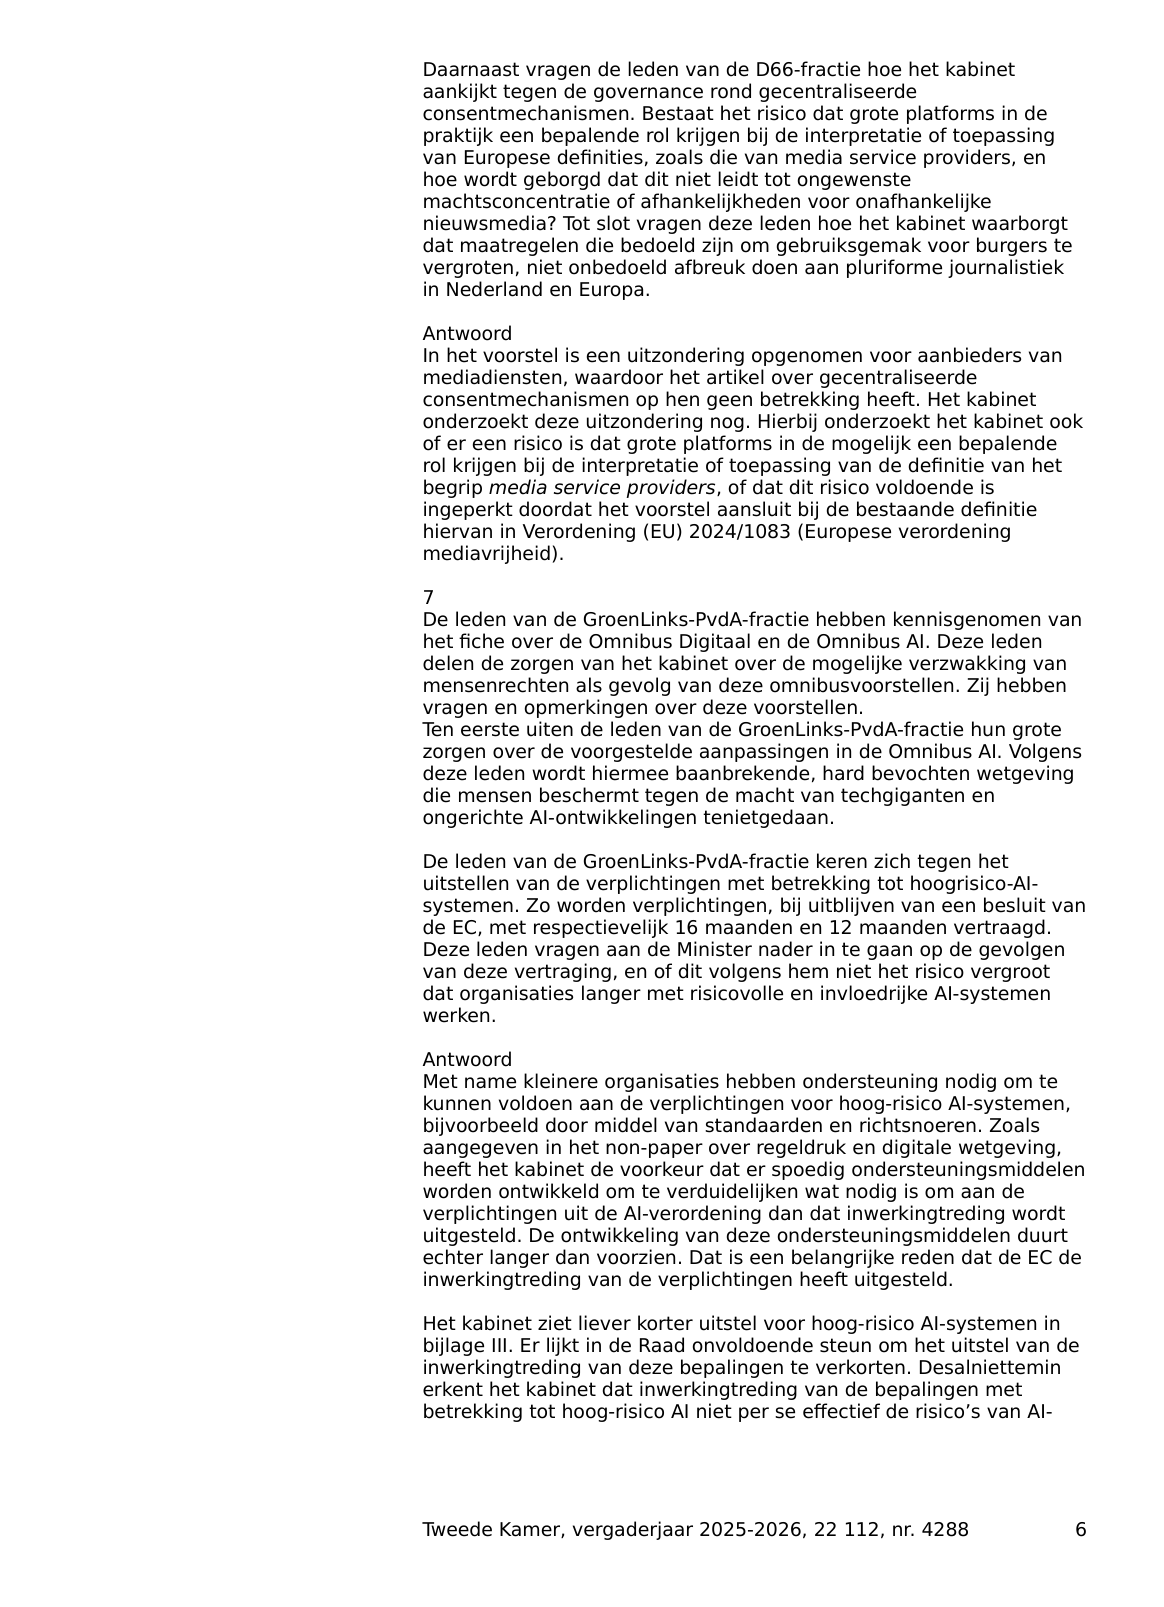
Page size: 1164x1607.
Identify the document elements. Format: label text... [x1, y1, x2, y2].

text Het kabinet ziet liever korter uitstel voor hoog-risico AI-systemen in bijlage III. Er lijkt in de Raad onvoldoende steun om het uitstel van de inwerkingtreding van deze bepalingen te verkorten. Desalniettemin erkent het kabinet dat inwerkingtreding van de bepalingen met betrekking tot hoog-risico AI niet per se effectief de risico’s van AI- [422, 1313, 1087, 1423]
text Antwoord [422, 1049, 1087, 1071]
text Antwoord [422, 323, 1087, 345]
text In het voorstel is een uitzondering opgenomen voor aanbieders van mediadiensten, waardoor het artikel over gecentraliseerde consentmechanismen op hen geen betrekking heeft. Het kabinet onderzoekt deze uitzondering nog. Hierbij onderzoekt het kabinet ook of er een risico is dat grote platforms in de mogelijk een bepalende rol krijgen bij de interpretatie of toepassing van de definitie van het begrip media service providers, of dat dit risico voldoende is ingeperkt doordat het voorstel aansluit bij de bestaande definitie hiervan in Verordening (EU) 2024/1083 (Europese verordening mediavrijheid). [422, 345, 1087, 565]
text De leden van de GroenLinks-PvdA-fractie hebben kennisgenomen van het fiche over de Omnibus Digitaal en de Omnibus AI. Deze leden delen de zorgen van het kabinet over de mogelijke verzwakking van mensenrechten als gevolg van deze omnibusvoorstellen. Zij hebben vragen en opmerkingen over deze voorstellen. [422, 609, 1087, 719]
text 7 [422, 587, 1087, 609]
text Daarnaast vragen de leden van de D66-fractie hoe het kabinet aankijkt tegen de governance rond gecentraliseerde consentmechanismen. Bestaat het risico dat grote platforms in de praktijk een bepalende rol krijgen bij de interpretatie of toepassing van Europese definities, zoals die van media service providers, en hoe wordt geborgd dat dit niet leidt tot ongewenste machtsconcentratie of afhankelijkheden voor onafhankelijke nieuwsmedia? Tot slot vragen deze leden hoe het kabinet waarborgt dat maatregelen die bedoeld zijn om gebruiksgemak voor burgers te vergroten, niet onbedoeld afbreuk doen aan pluriforme journalistiek in Nederland en Europa. [422, 59, 1087, 301]
text De leden van de GroenLinks-PvdA-fractie keren zich tegen het uitstellen van de verplichtingen met betrekking tot hoogrisico-AI-systemen. Zo worden verplichtingen, bij uitblijven van een besluit van de EC, met respectievelijk 16 maanden en 12 maanden vertraagd. Deze leden vragen aan de Minister nader in te gaan op de gevolgen van deze vertraging, en of dit volgens hem niet het risico vergroot dat organisaties langer met risicovolle en invloedrijke AI-systemen werken. [422, 851, 1087, 1027]
text Met name kleinere organisaties hebben ondersteuning nodig om te kunnen voldoen aan de verplichtingen voor hoog-risico AI-systemen, bijvoorbeeld door middel van standaarden en richtsnoeren. Zoals aangegeven in het non-paper over regeldruk en digitale wetgeving, heeft het kabinet de voorkeur dat er spoedig ondersteuningsmiddelen worden ontwikkeld om te verduidelijken wat nodig is om aan de verplichtingen uit de AI-verordening dan dat inwerkingtreding wordt uitgesteld. De ontwikkeling van deze ondersteuningsmiddelen duurt echter langer dan voorzien. Dat is een belangrijke reden dat de EC de inwerkingtreding van de verplichtingen heeft uitgesteld. [422, 1071, 1087, 1291]
text Ten eerste uiten de leden van de GroenLinks-PvdA-fractie hun grote zorgen over de voorgestelde aanpassingen in de Omnibus AI. Volgens deze leden wordt hiermee baanbrekende, hard bevochten wetgeving die mensen beschermt tegen de macht van techgiganten en ongerichte AI-ontwikkelingen tenietgedaan. [422, 719, 1087, 829]
